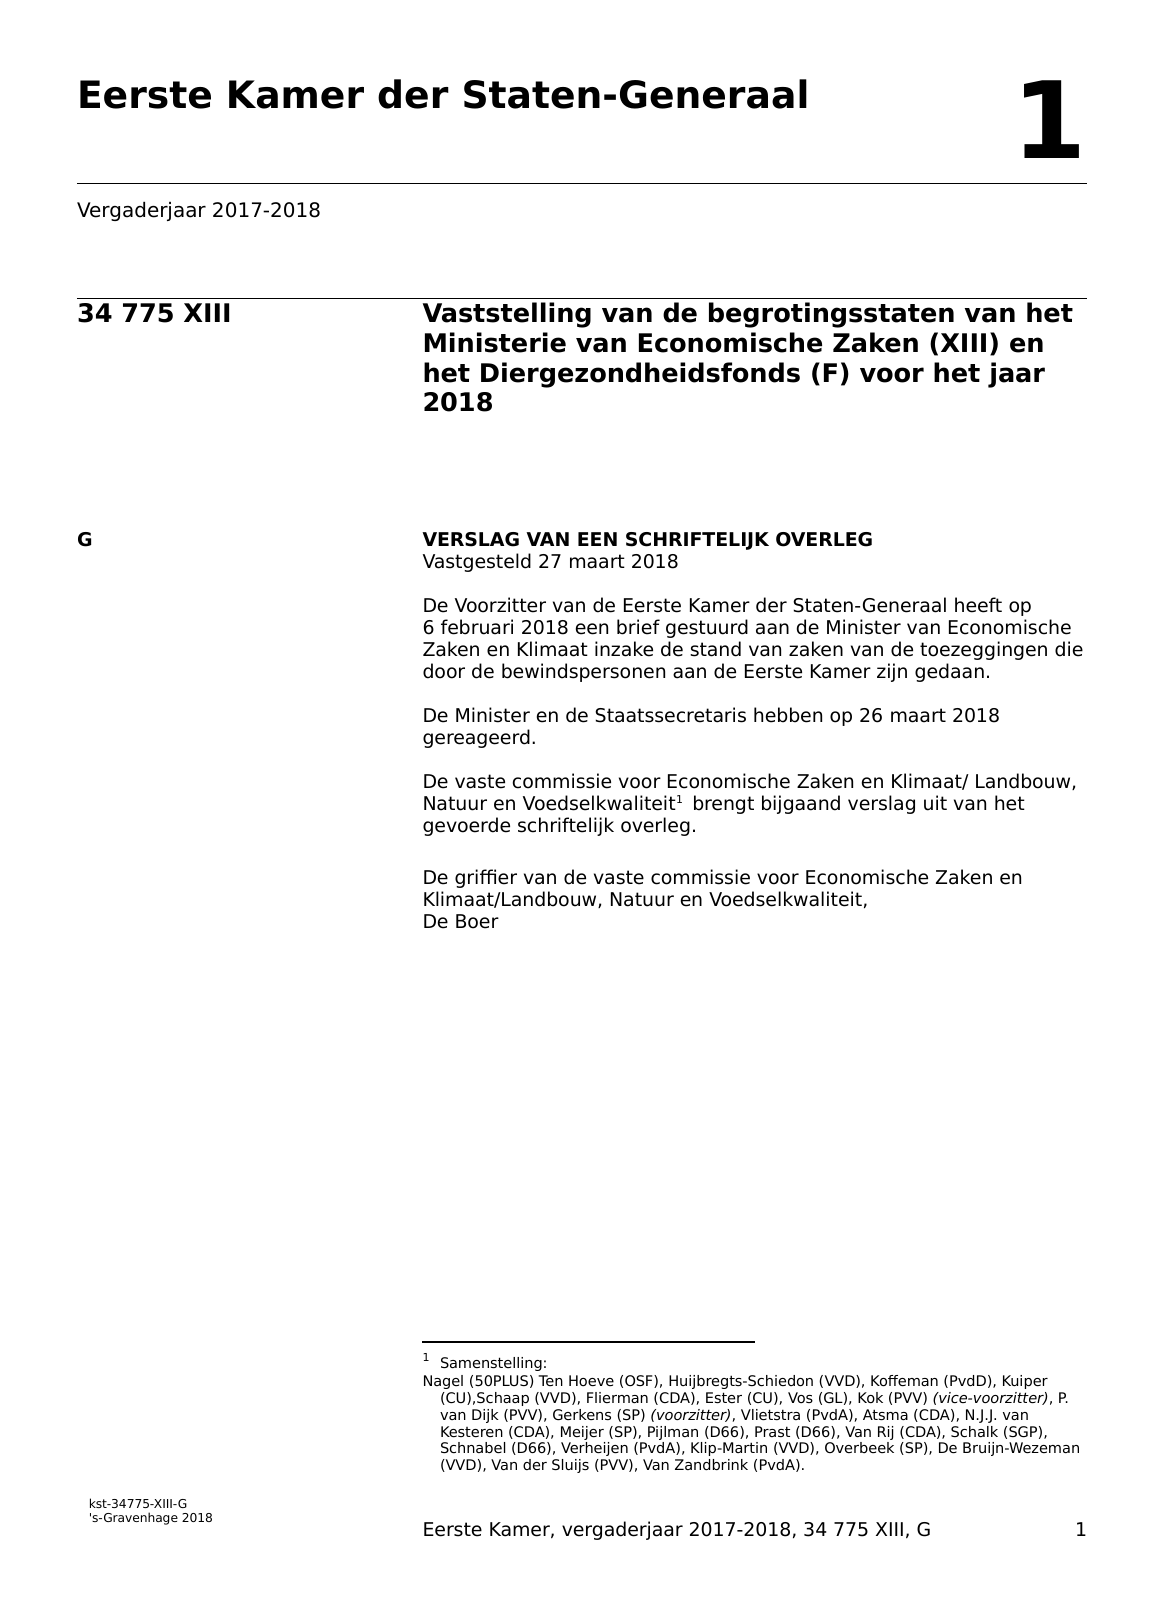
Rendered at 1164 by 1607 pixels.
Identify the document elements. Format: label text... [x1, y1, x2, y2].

text Samenstelling: [422, 1351, 1087, 1373]
text kst-34775-XIII-G [88, 1497, 323, 1511]
text De Minister en de Staatssecretaris hebben op 26 maart 2018 gereageerd. [422, 705, 1087, 749]
table_cell Vergaderjaar 2017-2018 [77, 184, 1087, 298]
text 's-Gravenhage 2018 [88, 1511, 323, 1525]
subtitle 34 775 XIII Vaststelling van de begrotingsstaten van het Ministerie van Economische Zaken (XIII) en het Diergezondheidsfonds (F) voor het jaar 2018 [77, 299, 1087, 418]
text De vaste commissie voor Economische Zaken en Klimaat/ Landbouw, Natuur en Voedselkwaliteit brengt bijgaand verslag uit van het gevoerde schriftelijk overleg. [422, 771, 1087, 837]
text Vastgesteld 27 maart 2018 [422, 551, 1087, 573]
text De griffier van de vaste commissie voor Economische Zaken en Klimaat/Landbouw, Natuur en Voedselkwaliteit, De Boer [422, 867, 1087, 933]
subtitle G VERSLAG VAN EEN SCHRIFTELIJK OVERLEG [77, 529, 1087, 551]
text De Voorzitter van de Eerste Kamer der Staten-Generaal heeft op 6 februari 2018 een brief gestuurd aan de Minister van Economische Zaken en Klimaat inzake de stand van zaken van de toezeggingen die door de bewindspersonen aan de Eerste Kamer zijn gedaan. [422, 595, 1087, 683]
table_header 1 [886, 59, 1087, 183]
table_header Eerste Kamer der Staten-Generaal [77, 59, 886, 183]
text Nagel (50PLUS) Ten Hoeve (OSF), Huijbregts-Schiedon (VVD), Koffeman (PvdD), Kuiper (CU),Schaap (VVD), Flierman (CDA), Ester (CU), Vos (GL), Kok (PVV) (vice-voorzitter), P. van Dijk (PVV), Gerkens (SP) (voorzitter), Vlietstra (PvdA), Atsma (CDA), N.J.J. van Kesteren (CDA), Meijer (SP), Pijlman (D66), Prast (D66), Van Rij (CDA), Schalk (SGP), Schnabel (D66), Verheijen (PvdA), Klip-Martin (VVD), Overbeek (SP), De Bruijn-Wezeman (VVD), Van der Sluijs (PVV), Van Zandbrink (PvdA). [422, 1373, 1087, 1474]
